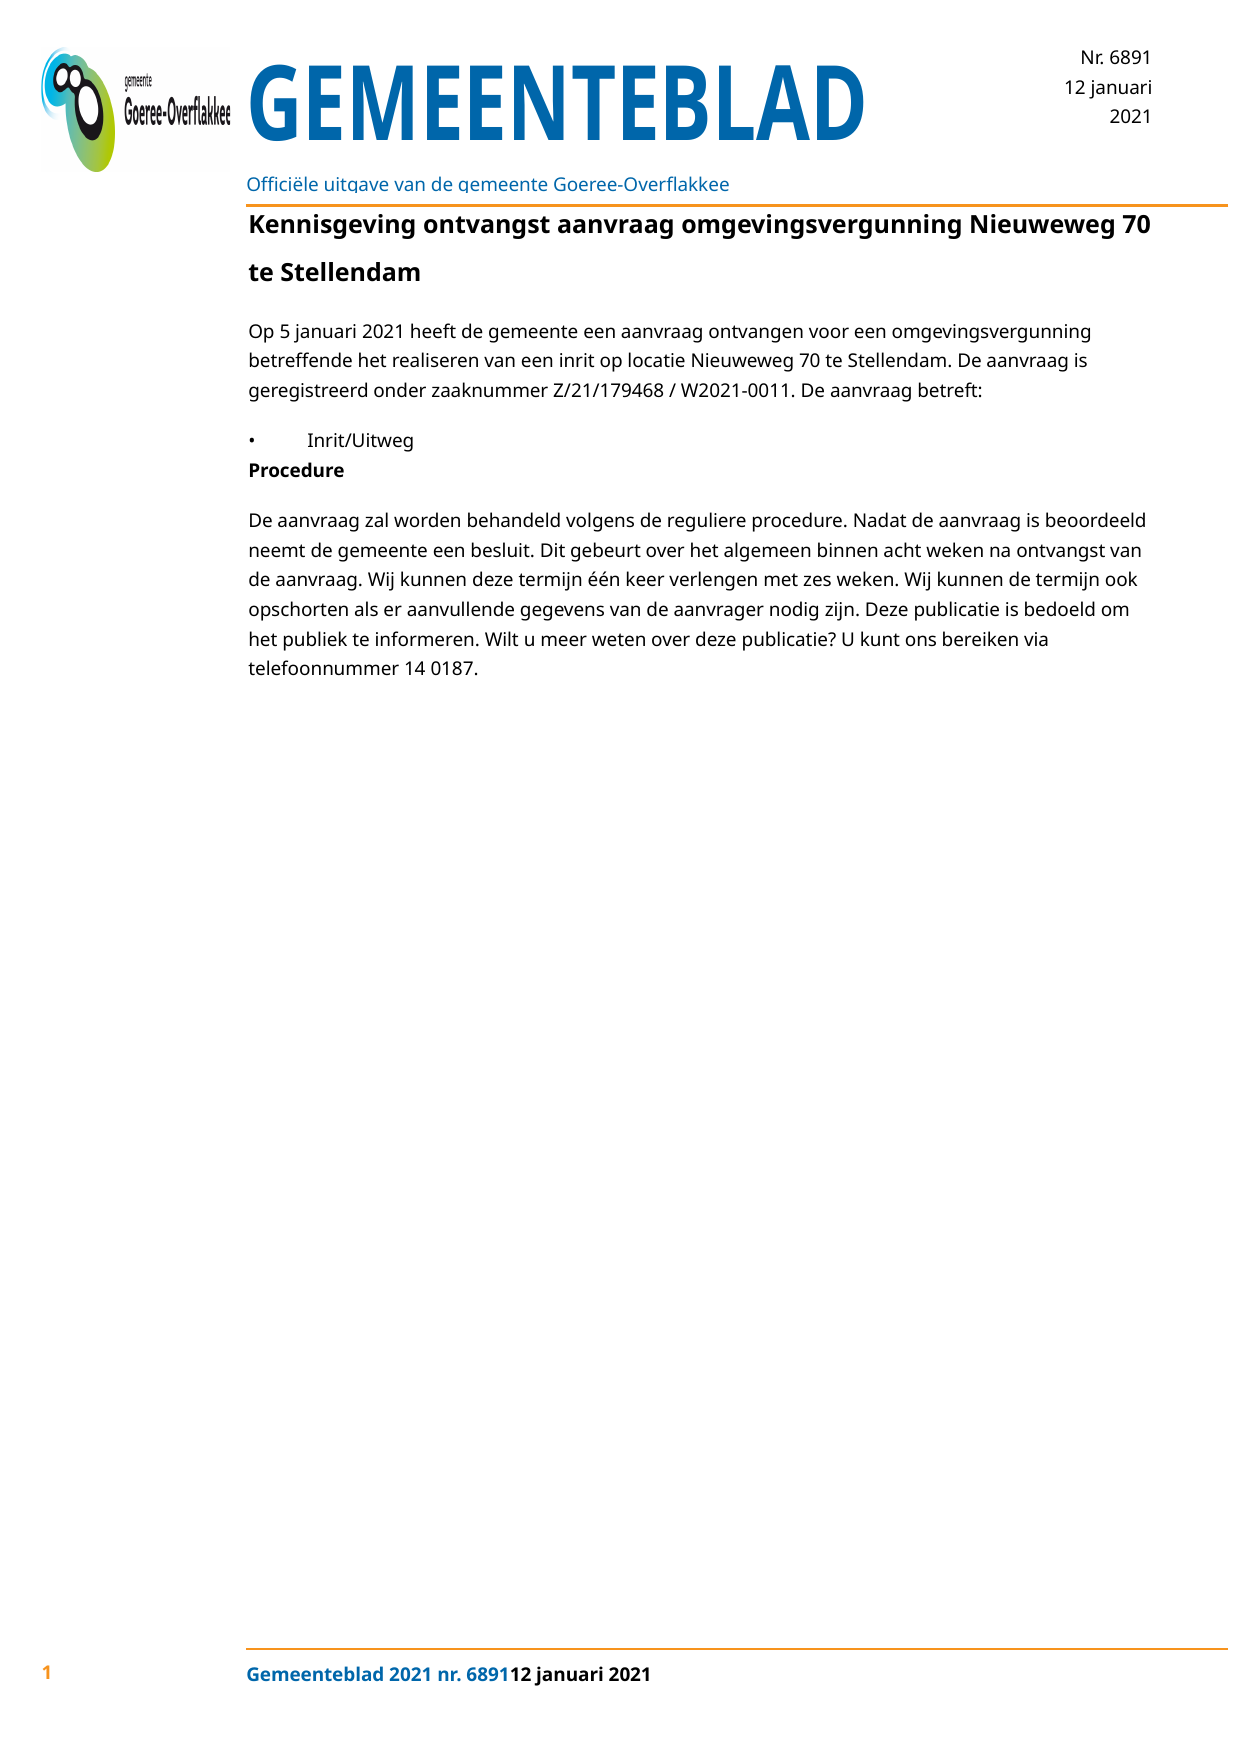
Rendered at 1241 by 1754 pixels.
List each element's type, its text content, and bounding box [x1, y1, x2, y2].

text Procedure [248, 457, 1152, 483]
list Inrit/Uitweg [248, 427, 1152, 453]
text De aanvraag zal worden behandeld volgens de reguliere procedure. Nadat de aanvraag is beoordeeld neemt de gemeente een besluit. Dit gebeurt over het algemeen binnen acht weken na ontvangst van de aanvraag. Wij kunnen deze termijn één keer verlengen met zes weken. Wij kunnen de termijn ook opschorten als er aanvullende gegevens van de aanvrager nodig zijn. Deze publicatie is bedoeld om het publiek te informeren. Wilt u meer weten over deze publicatie? U kunt ons bereiken via telefoonnummer 14 0187. [248, 507, 1152, 681]
text Op 5 januari 2021 heeft de gemeente een aanvraag ontvangen voor een omgevingsvergunning betreffende het realiseren van een inrit op locatie Nieuweweg 70 te Stellendam. De aanvraag is geregistreerd onder zaaknummer Z/21/179468 / W2021-0011. De aanvraag betreft: [248, 318, 1152, 403]
text Kennisgeving ontvangst aanvraag omgevingsvergunning Nieuweweg 70 te Stellendam [248, 207, 1152, 288]
picture [41, 47, 231, 172]
